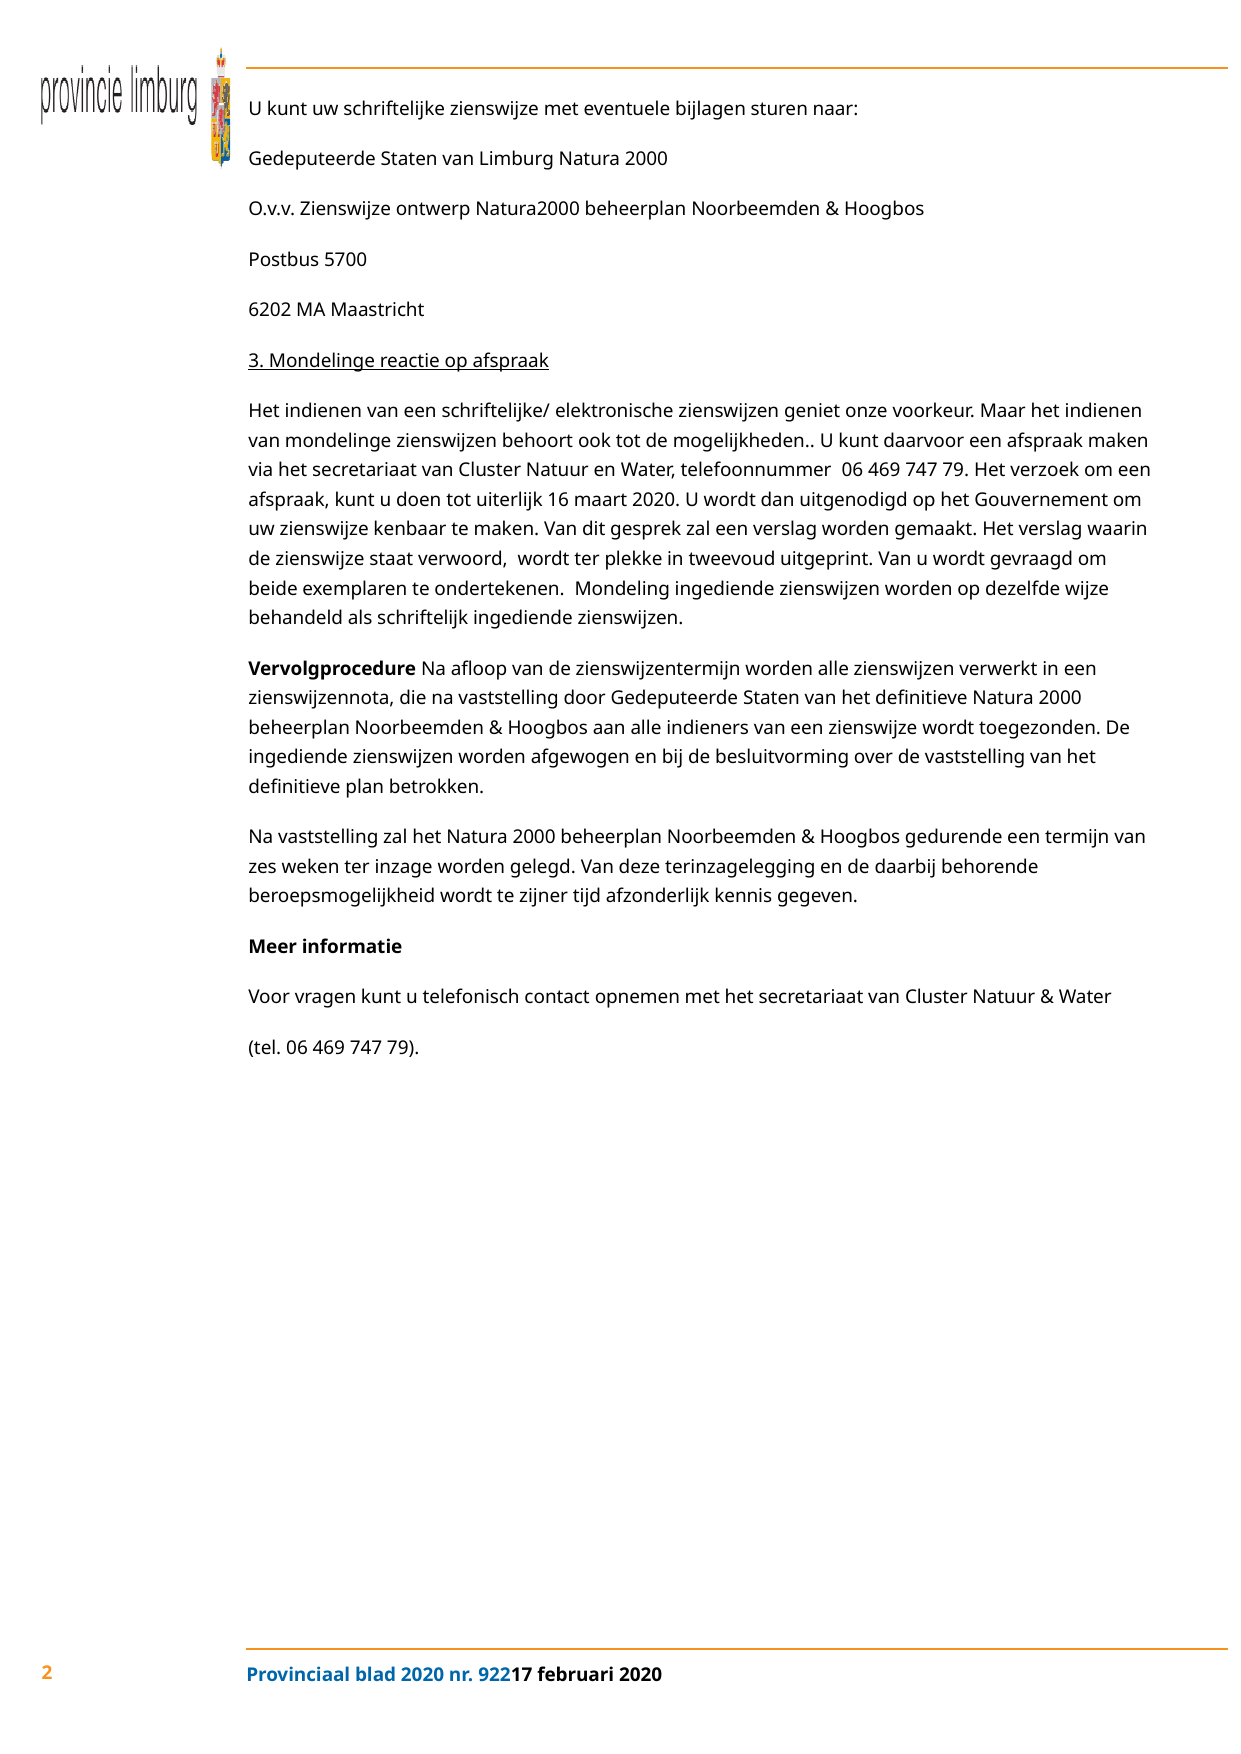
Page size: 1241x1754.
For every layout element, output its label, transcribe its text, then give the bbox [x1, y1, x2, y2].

text U kunt uw schriftelijke zienswijze met eventuele bijlagen sturen naar: [248, 95, 1152, 121]
text 3. Mondelinge reactie op afspraak [248, 347, 1152, 373]
text Gedeputeerde Staten van Limburg Natura 2000 [248, 145, 1152, 171]
picture [41, 47, 231, 172]
text Het indienen van een schriftelijke/ elektronische zienswijzen geniet onze voorkeur. Maar het indienen van mondelinge zienswijzen behoort ook tot de mogelijkheden.. U kunt daarvoor een afspraak maken via het secretariaat van Cluster Natuur en Water, telefoonnummer 06 469 747 79. Het verzoek om een afspraak, kunt u doen tot uiterlijk 16 maart 2020. U wordt dan uitgenodigd op het Gouvernement om uw zienswijze kenbaar te maken. Van dit gesprek zal een verslag worden gemaakt. Het verslag waarin de zienswijze staat verwoord, wordt ter plekke in tweevoud uitgeprint. Van u wordt gevraagd om beide exemplaren te ondertekenen. Mondeling ingediende zienswijzen worden op dezelfde wijze behandeld als schriftelijk ingediende zienswijzen. [248, 397, 1152, 630]
text 6202 MA Maastricht [248, 296, 1152, 322]
text O.v.v. Zienswijze ontwerp Natura2000 beheerplan Noorbeemden & Hoogbos [248, 196, 1152, 221]
text Meer informatie [248, 933, 1152, 959]
text Vervolgprocedure Na afloop van de zienswijzentermijn worden alle zienswijzen verwerkt in een zienswijzennota, die na vaststelling door Gedeputeerde Staten van het definitieve Natura 2000 beheerplan Noorbeemden & Hoogbos aan alle indieners van een zienswijze wordt toegezonden. De ingediende zienswijzen worden afgewogen en bij de besluitvorming over de vaststelling van het definitieve plan betrokken. [248, 655, 1152, 799]
text Postbus 5700 [248, 246, 1152, 272]
text (tel. 06 469 747 79). [248, 1034, 1152, 1060]
text Na vaststelling zal het Natura 2000 beheerplan Noorbeemden & Hoogbos gedurende een termijn van zes weken ter inzage worden gelegd. Van deze terinzagelegging en de daarbij behorende beroepsmogelijkheid wordt te zijner tijd afzonderlijk kennis gegeven. [248, 823, 1152, 908]
text Voor vragen kunt u telefonisch contact opnemen met het secretariaat van Cluster Natuur & Water [248, 983, 1152, 1009]
